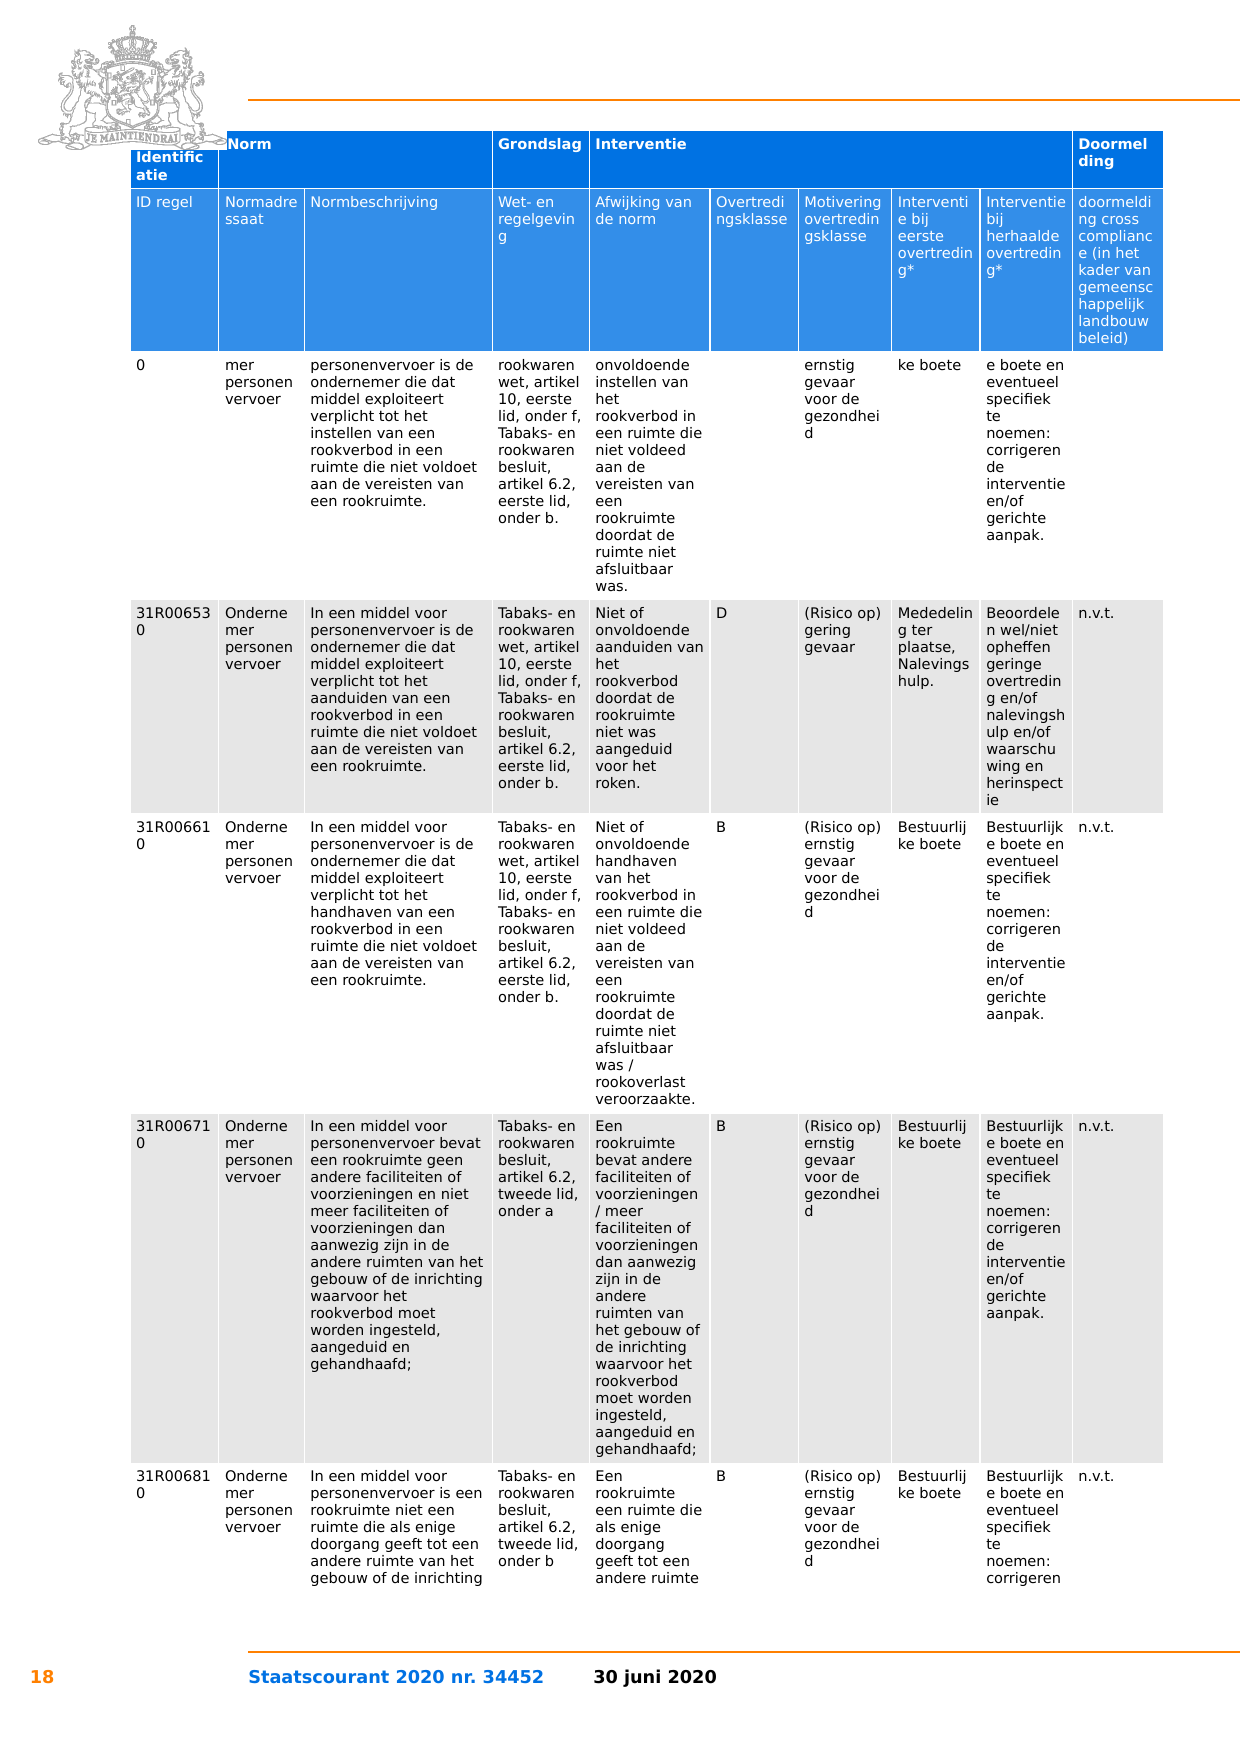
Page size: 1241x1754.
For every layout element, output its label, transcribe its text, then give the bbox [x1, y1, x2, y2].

table_cell mer personenvervoer [219, 352, 304, 599]
table_cell Afwijking van de norm [590, 189, 709, 351]
table_header Interventie [590, 131, 1072, 188]
table_cell Overtredingsklasse [711, 189, 798, 351]
table_cell B [711, 1464, 798, 1592]
table_cell In een middel voor personenvervoer bevat een rookruimte geen andere faciliteiten of voorzieningen en niet meer faciliteiten of voorzieningen dan aanwezig zijn in de andere ruimten van het gebouw of de inrichting waarvoor het rookverbod moet worden ingesteld, aangeduid en gehandhaafd; [305, 1114, 492, 1463]
table_cell Tabaks- en rookwarenbesluit, artikel 6.2, tweede lid, onder a [493, 1114, 589, 1463]
table_cell [1073, 352, 1163, 599]
table_cell n.v.t. [1073, 815, 1163, 1113]
table_cell ernstig gevaar voor de gezondheid [799, 352, 891, 599]
table_cell Niet of onvoldoende handhaven van het rookverbod in een ruimte die niet voldeed aan de vereisten van een rookruimte doordat de ruimte niet afsluitbaar was / rookoverlast veroorzaakte. [590, 815, 709, 1113]
table_cell Tabaks- en rookwarenwet, artikel 10, eerste lid, onder f, Tabaks- en rookwarenbesluit, artikel 6.2, eerste lid, onder b. [493, 815, 589, 1113]
table_cell [711, 352, 798, 599]
table_cell (Risico op) ernstig gevaar voor de gezondheid [799, 1114, 891, 1463]
table_cell Ondernemer personenvervoer [219, 1114, 304, 1463]
table_cell Ondernemer personenvervoer [219, 815, 304, 1113]
table_cell Tabaks- en rookwarenwet, artikel 10, eerste lid, onder f, Tabaks- en rookwarenbesluit, artikel 6.2, eerste lid, onder b. [493, 600, 589, 813]
table_cell (Risico op) ernstig gevaar voor de gezondheid [799, 1464, 891, 1592]
table_cell Normadressaat [219, 189, 304, 351]
table_cell ID regel [131, 189, 218, 351]
table_header Identificatie [131, 150, 218, 188]
table_cell (Risico op) gering gevaar [799, 600, 891, 813]
table_cell B [711, 1114, 798, 1463]
table_cell B [711, 815, 798, 1113]
table_cell personenvervoer is de ondernemer die dat middel exploiteert verplicht tot het instellen van een rookverbod in een ruimte die niet voldoet aan de vereisten van een rookruimte. [305, 352, 492, 599]
table_header Norm [219, 131, 492, 188]
table_cell In een middel voor personenvervoer is de ondernemer die dat middel exploiteert verplicht tot het handhaven van een rookverbod in een ruimte die niet voldoet aan de vereisten van een rookruimte. [305, 815, 492, 1113]
table_cell In een middel voor personenvervoer is een rookruimte niet een ruimte die als enige doorgang geeft tot een andere ruimte van het gebouw of de inrichting [305, 1464, 492, 1592]
table_cell Beoordelen wel/niet opheffen geringe overtreding en/of nalevingshulp en/of waarschuwing en herinspectie [981, 600, 1072, 813]
table_cell 31R006530 [131, 600, 218, 813]
table_cell onvoldoende instellen van het rookverbod in een ruimte die niet voldeed aan de vereisten van een rookruimte doordat de ruimte niet afsluitbaar was. [590, 352, 709, 599]
table_cell Ondernemer personenvervoer [219, 1464, 304, 1592]
table_cell n.v.t. [1073, 1114, 1163, 1463]
table_cell Bestuurlijke boete en eventueel specifiek te noemen: corrigerende interventie en/of gerichte aanpak. [981, 815, 1072, 1113]
table_cell Motivering overtredingsklasse [799, 189, 891, 351]
table_cell Bestuurlijke boete [892, 1114, 979, 1463]
table_cell Ondernemer personenvervoer [219, 600, 304, 813]
table_cell doormelding cross compliance (in het kader van gemeenschappelijk landbouwbeleid) [1073, 189, 1163, 351]
table_header Doormelding [1073, 131, 1163, 188]
table_cell Interventie bij herhaalde overtreding* [981, 189, 1072, 351]
table_cell e boete en eventueel specifiek te noemen: corrigerende interventie en/of gerichte aanpak. [981, 352, 1072, 599]
table_cell Bestuurlijke boete [892, 1464, 979, 1592]
table_cell 0 [131, 352, 218, 599]
table_cell Niet of onvoldoende aanduiden van het rookverbod doordat de rookruimte niet was aangeduid voor het roken. [590, 600, 709, 813]
table_cell Een rookruimte een ruimte die als enige doorgang geeft tot een andere ruimte [590, 1464, 709, 1592]
table_cell Een rookruimte bevat andere faciliteiten of voorzieningen / meer faciliteiten of voorzieningen dan aanwezig zijn in de andere ruimten van het gebouw of de inrichting waarvoor het rookverbod moet worden ingesteld, aangeduid en gehandhaafd; [590, 1114, 709, 1463]
table_cell 31R006710 [131, 1114, 218, 1463]
table_cell n.v.t. [1073, 1464, 1163, 1592]
table_cell 31R006810 [131, 1464, 218, 1592]
table_cell Normbeschrijving [305, 189, 492, 351]
table_cell Wet- en regelgeving [493, 189, 589, 351]
table_cell In een middel voor personenvervoer is de ondernemer die dat middel exploiteert verplicht tot het aanduiden van een rookverbod in een ruimte die niet voldoet aan de vereisten van een rookruimte. [305, 600, 492, 813]
table_cell rookwarenwet, artikel 10, eerste lid, onder f, Tabaks- en rookwarenbesluit, artikel 6.2, eerste lid, onder b. [493, 352, 589, 599]
table_cell ke boete [892, 352, 979, 599]
table_cell D [711, 600, 798, 813]
table_cell n.v.t. [1073, 600, 1163, 813]
table_cell Mededeling ter plaatse, Nalevingshulp. [892, 600, 979, 813]
table_cell Bestuurlijke boete en eventueel specifiek te noemen: corrigerende interventie en/of gerichte aanpak. [981, 1114, 1072, 1463]
table_cell Bestuurlijke boete [892, 815, 979, 1113]
table_cell 31R006610 [131, 815, 218, 1113]
table_cell (Risico op) ernstig gevaar voor de gezondheid [799, 815, 891, 1113]
table_cell Bestuurlijke boete en eventueel specifiek te noemen: corrigeren [981, 1464, 1072, 1592]
picture [38, 25, 227, 150]
table_cell Interventie bij eerste overtreding* [892, 189, 979, 351]
table_cell Tabaks- en rookwarenbesluit, artikel 6.2, tweede lid, onder b [493, 1464, 589, 1592]
table_header Grondslag [493, 131, 589, 188]
